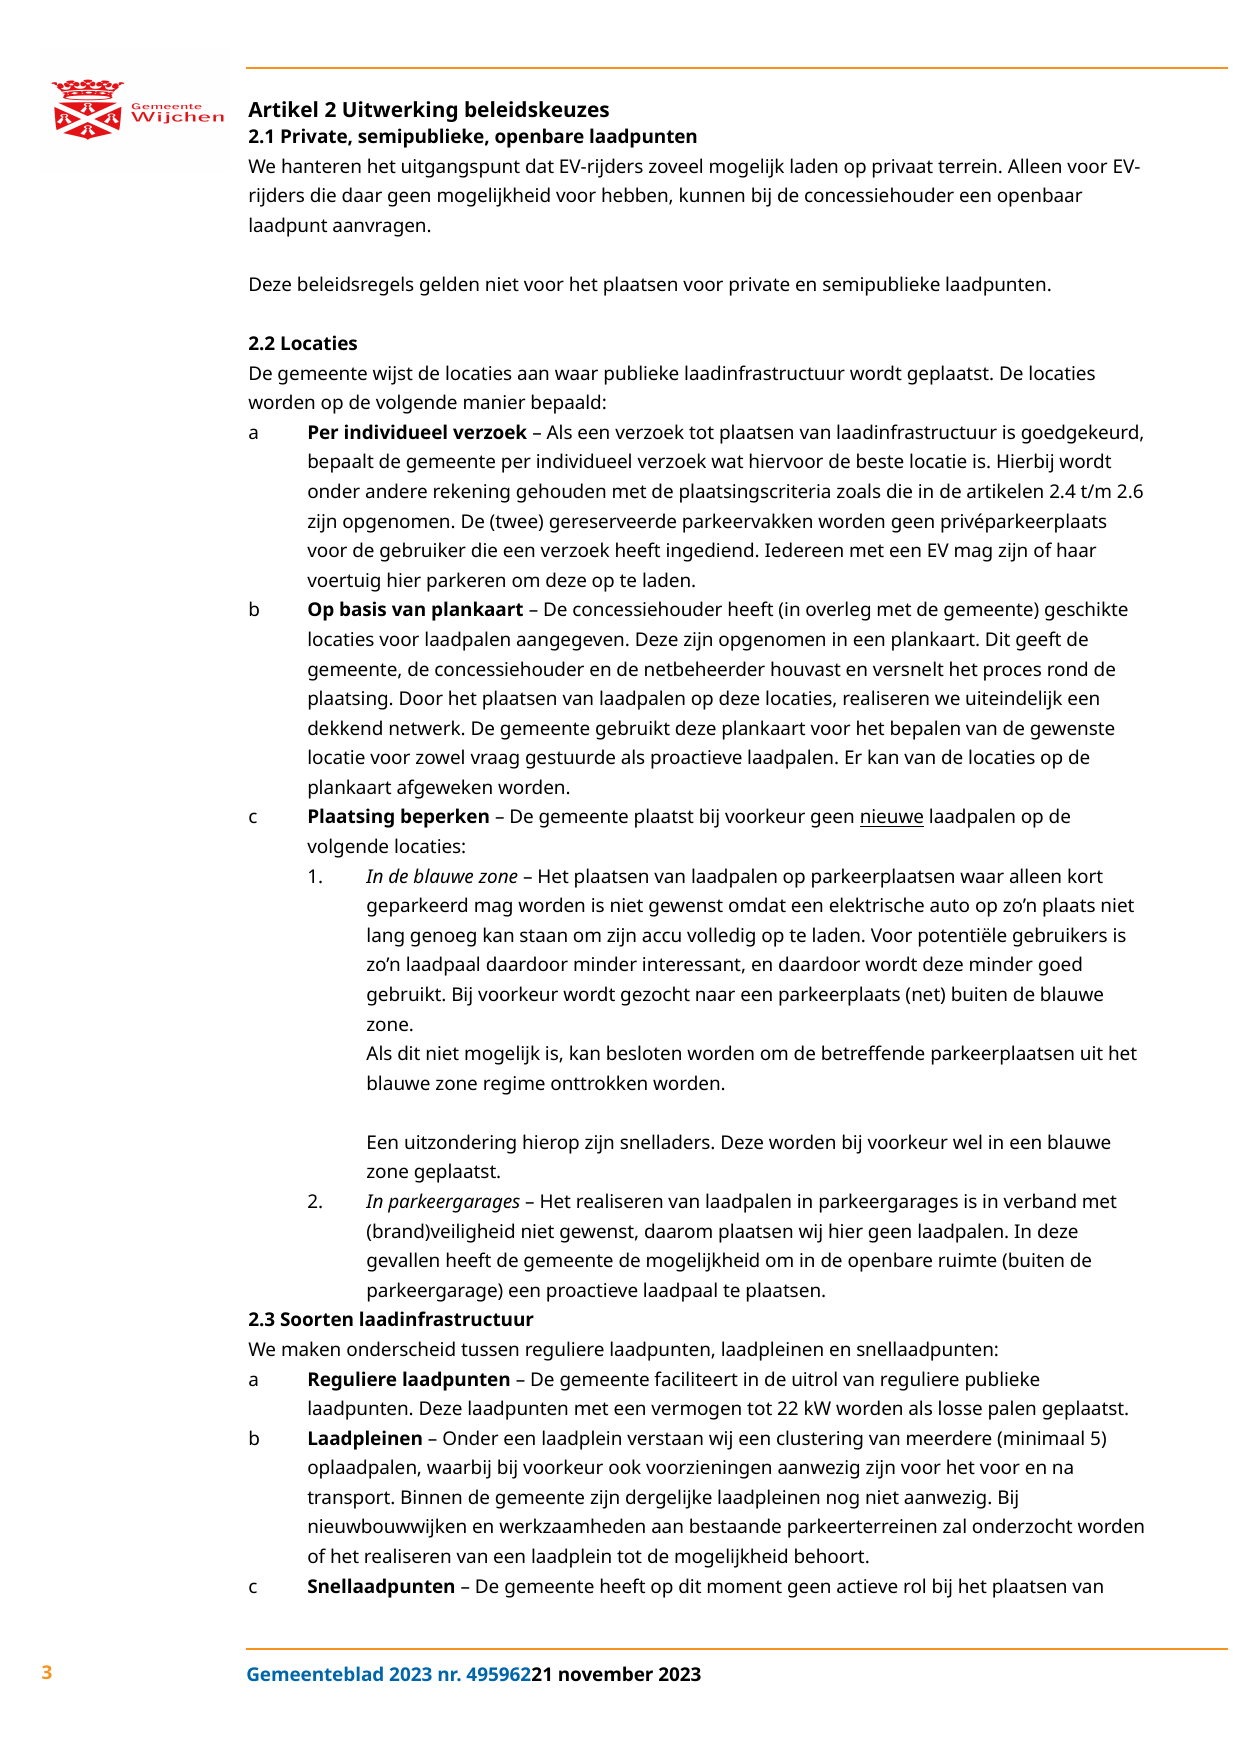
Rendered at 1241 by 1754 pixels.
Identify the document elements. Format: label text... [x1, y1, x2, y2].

list Als dit niet mogelijk is, kan besloten worden om de betreffende parkeerplaatsen uit het blauwe zone regime onttrokken worden. [307, 1040, 1152, 1096]
text De gemeente wijst de locaties aan waar publieke laadinfrastructuur wordt geplaatst. De locaties worden op de volgende manier bepaald: [248, 360, 1152, 415]
list Plaatsing beperken – De gemeente plaatst bij voorkeur geen nieuwe laadpalen op de volgende locaties: [248, 804, 1152, 859]
list Per individueel verzoek – Als een verzoek tot plaatsen van laadinfrastructuur is goedgekeurd, bepaalt de gemeente per individueel verzoek wat hiervoor de beste locatie is. Hierbij wordt onder andere rekening gehouden met de plaatsingscriteria zoals die in de artikelen 2.4 t/m 2.6 zijn opgenomen. De (twee) gereserveerde parkeervakken worden geen privéparkeerplaats voor de gebruiker die een verzoek heeft ingediend. Iedereen met een EV mag zijn of haar voertuig hier parkeren om deze op te laden. [248, 419, 1152, 593]
list Reguliere laadpunten – De gemeente faciliteert in de uitrol van reguliere publieke laadpunten. Deze laadpunten met een vermogen tot 22 kW worden als losse palen geplaatst. [248, 1366, 1152, 1421]
text 2.1 Private, semipublieke, openbare laadpunten [248, 123, 1152, 149]
text Artikel 2 Uitwerking beleidskeuzes [248, 95, 1152, 123]
list Een uitzondering hierop zijn snelladers. Deze worden bij voorkeur wel in een blauwe zone geplaatst. [307, 1129, 1152, 1184]
list In de blauwe zone – Het plaatsen van laadpalen op parkeerplaatsen waar alleen kort geparkeerd mag worden is niet gewenst omdat een elektrische auto op zo’n plaats niet lang genoeg kan staan om zijn accu volledig op te laden. Voor potentiële gebruikers is zo’n laadpaal daardoor minder interessant, en daardoor wordt deze minder goed gebruikt. Bij voorkeur wordt gezocht naar een parkeerplaats (net) buiten de blauwe zone. [307, 863, 1152, 1036]
picture [41, 47, 231, 172]
text Deze beleidsregels gelden niet voor het plaatsen voor private en semipublieke laadpunten. [248, 271, 1152, 297]
text We hanteren het uitgangspunt dat EV-rijders zoveel mogelijk laden op privaat terrein. Alleen voor EV-rijders die daar geen mogelijkheid voor hebben, kunnen bij de concessiehouder een openbaar laadpunt aanvragen. [248, 153, 1152, 238]
text 2.2 Locaties [248, 330, 1152, 356]
list Op basis van plankaart – De concessiehouder heeft (in overleg met de gemeente) geschikte locaties voor laadpalen aangegeven. Deze zijn opgenomen in een plankaart. Dit geeft de gemeente, de concessiehouder en de netbeheerder houvast en versnelt het proces rond de plaatsing. Door het plaatsen van laadpalen op deze locaties, realiseren we uiteindelijk een dekkend netwerk. De gemeente gebruikt deze plankaart voor het bepalen van de gewenste locatie voor zowel vraag gestuurde als proactieve laadpalen. Er kan van de locaties op de plankaart afgeweken worden. [248, 597, 1152, 800]
list Laadpleinen – Onder een laadplein verstaan wij een clustering van meerdere (minimaal 5) oplaadpalen, waarbij bij voorkeur ook voorzieningen aanwezig zijn voor het voor en na transport. Binnen de gemeente zijn dergelijke laadpleinen nog niet aanwezig. Bij nieuwbouwwijken en werkzaamheden aan bestaande parkeerterreinen zal onderzocht worden of het realiseren van een laadplein tot de mogelijkheid behoort. [248, 1425, 1152, 1569]
list Snellaadpunten – De gemeente heeft op dit moment geen actieve rol bij het plaatsen van [248, 1573, 1152, 1598]
text 2.3 Soorten laadinfrastructuur [248, 1307, 1152, 1332]
list In parkeergarages – Het realiseren van laadpalen in parkeergarages is in verband met (brand)veiligheid niet gewenst, daarom plaatsen wij hier geen laadpalen. In deze gevallen heeft de gemeente de mogelijkheid om in de openbare ruimte (buiten de parkeergarage) een proactieve laadpaal te plaatsen. [307, 1188, 1152, 1303]
text We maken onderscheid tussen reguliere laadpunten, laadpleinen en snellaadpunten: [248, 1336, 1152, 1362]
